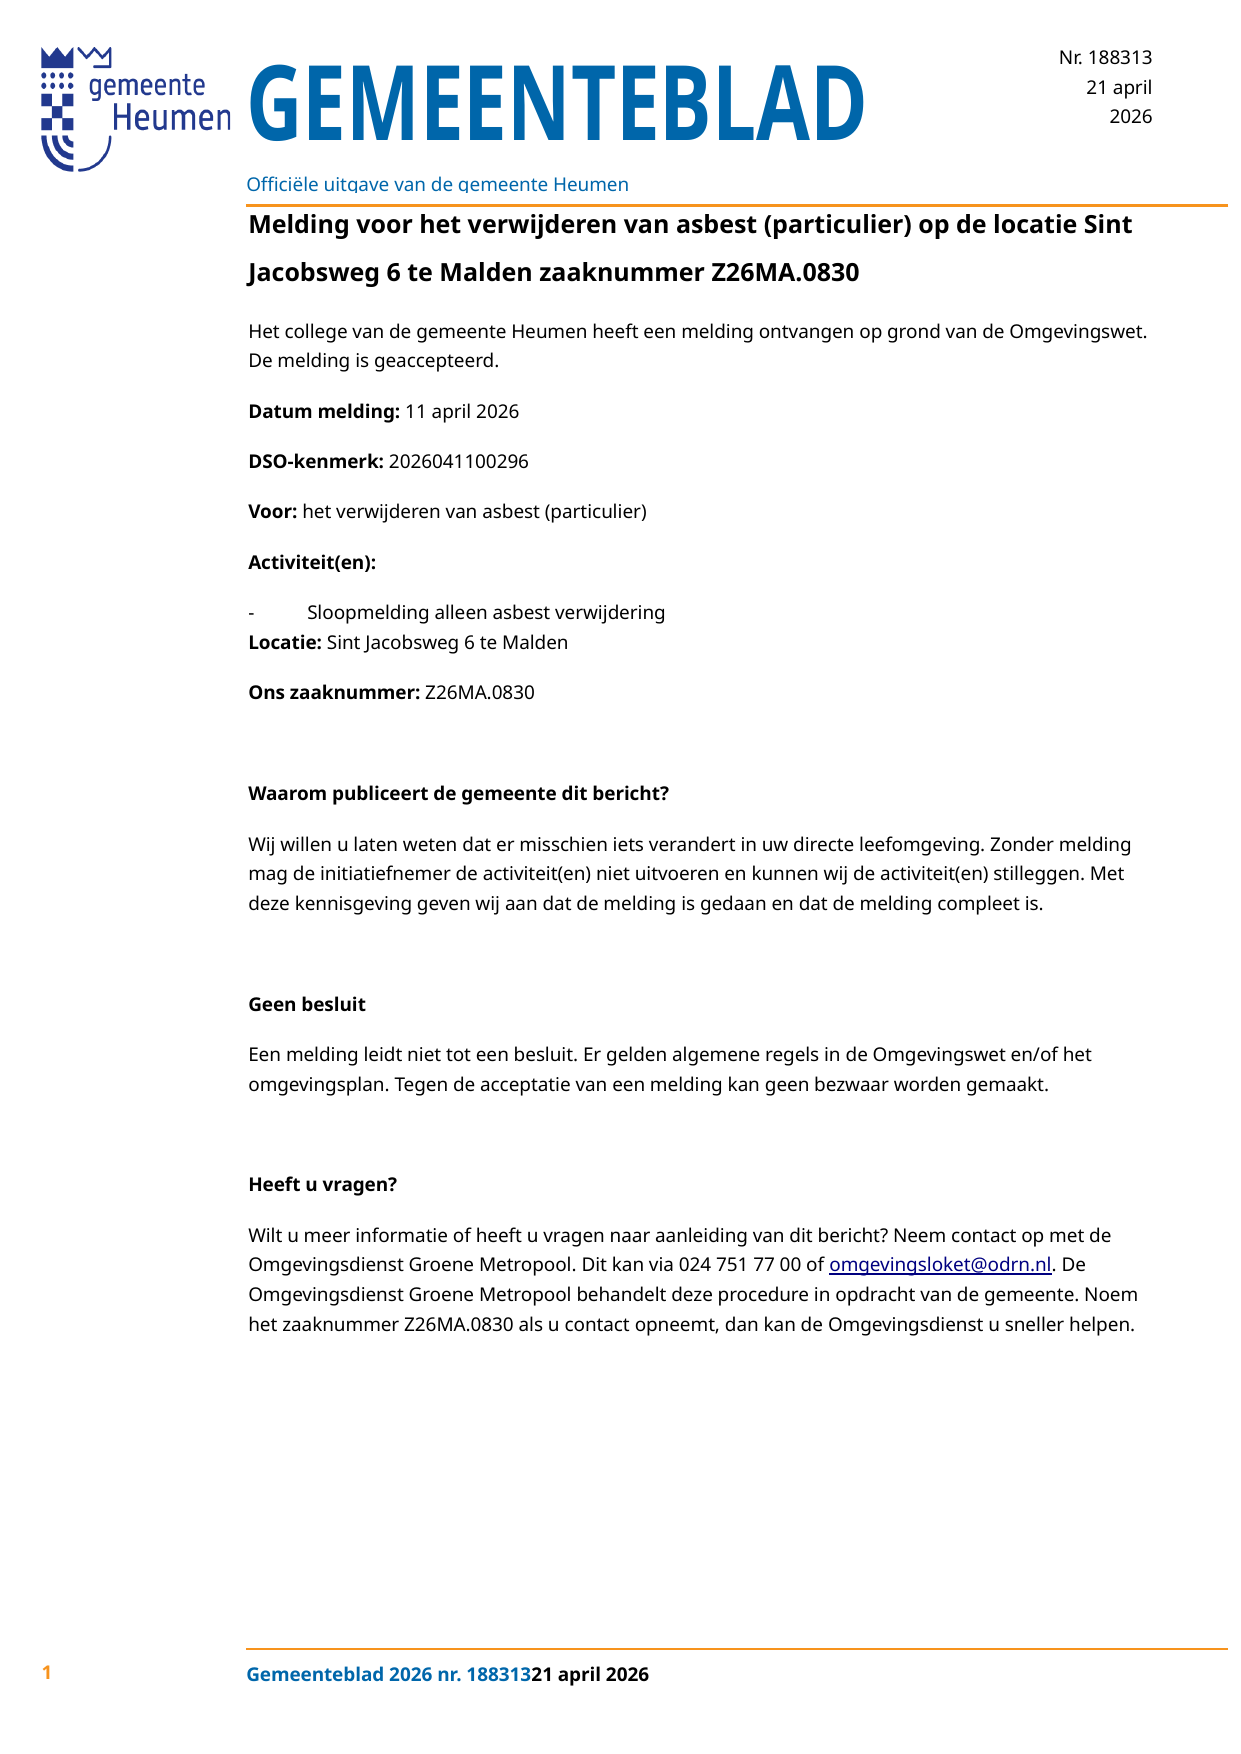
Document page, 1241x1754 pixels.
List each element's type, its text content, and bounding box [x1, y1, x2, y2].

text Heeft u vragen? [248, 1172, 1152, 1197]
text Ons zaaknummer: Z26MA.0830 [248, 679, 1152, 705]
text Datum melding: 11 april 2026 [248, 398, 1152, 424]
text Activiteit(en): [248, 549, 1152, 575]
text DSO-kenmerk: 2026041100296 [248, 448, 1152, 474]
list Sloopmelding alleen asbest verwijdering [248, 599, 1152, 625]
picture [41, 47, 231, 172]
text Waarom publiceert de gemeente dit bericht? [248, 780, 1152, 806]
text Geen besluit [248, 991, 1152, 1017]
text Melding voor het verwijderen van asbest (particulier) op de locatie Sint Jacobsweg 6 te Malden zaaknummer Z26MA.0830 [248, 207, 1152, 288]
text Het college van de gemeente Heumen heeft een melding ontvangen op grond van de Omgevingswet. De melding is geaccepteerd. [248, 318, 1152, 373]
text Wij willen u laten weten dat er misschien iets verandert in uw directe leefomgeving. Zonder melding mag de initiatiefnemer de activiteit(en) niet uitvoeren en kunnen wij de activiteit(en) stilleggen. Met deze kennisgeving geven wij aan dat de melding is gedaan en dat de melding compleet is. [248, 831, 1152, 916]
text Een melding leidt niet tot een besluit. Er gelden algemene regels in de Omgevingswet en/of het omgevingsplan. Tegen de acceptatie van een melding kan geen bezwaar worden gemaakt. [248, 1041, 1152, 1097]
text Locatie: Sint Jacobsweg 6 te Malden [248, 629, 1152, 655]
text Wilt u meer informatie of heeft u vragen naar aanleiding van dit bericht? Neem contact op met de Omgevingsdienst Groene Metropool. Dit kan via 024 751 77 00 of omgevingsloket@odrn.nl. De Omgevingsdienst Groene Metropool behandelt deze procedure in opdracht van de gemeente. Noem het zaaknummer Z26MA.0830 als u contact opneemt, dan kan de Omgevingsdienst u sneller helpen. [248, 1222, 1152, 1337]
text Voor: het verwijderen van asbest (particulier) [248, 499, 1152, 524]
